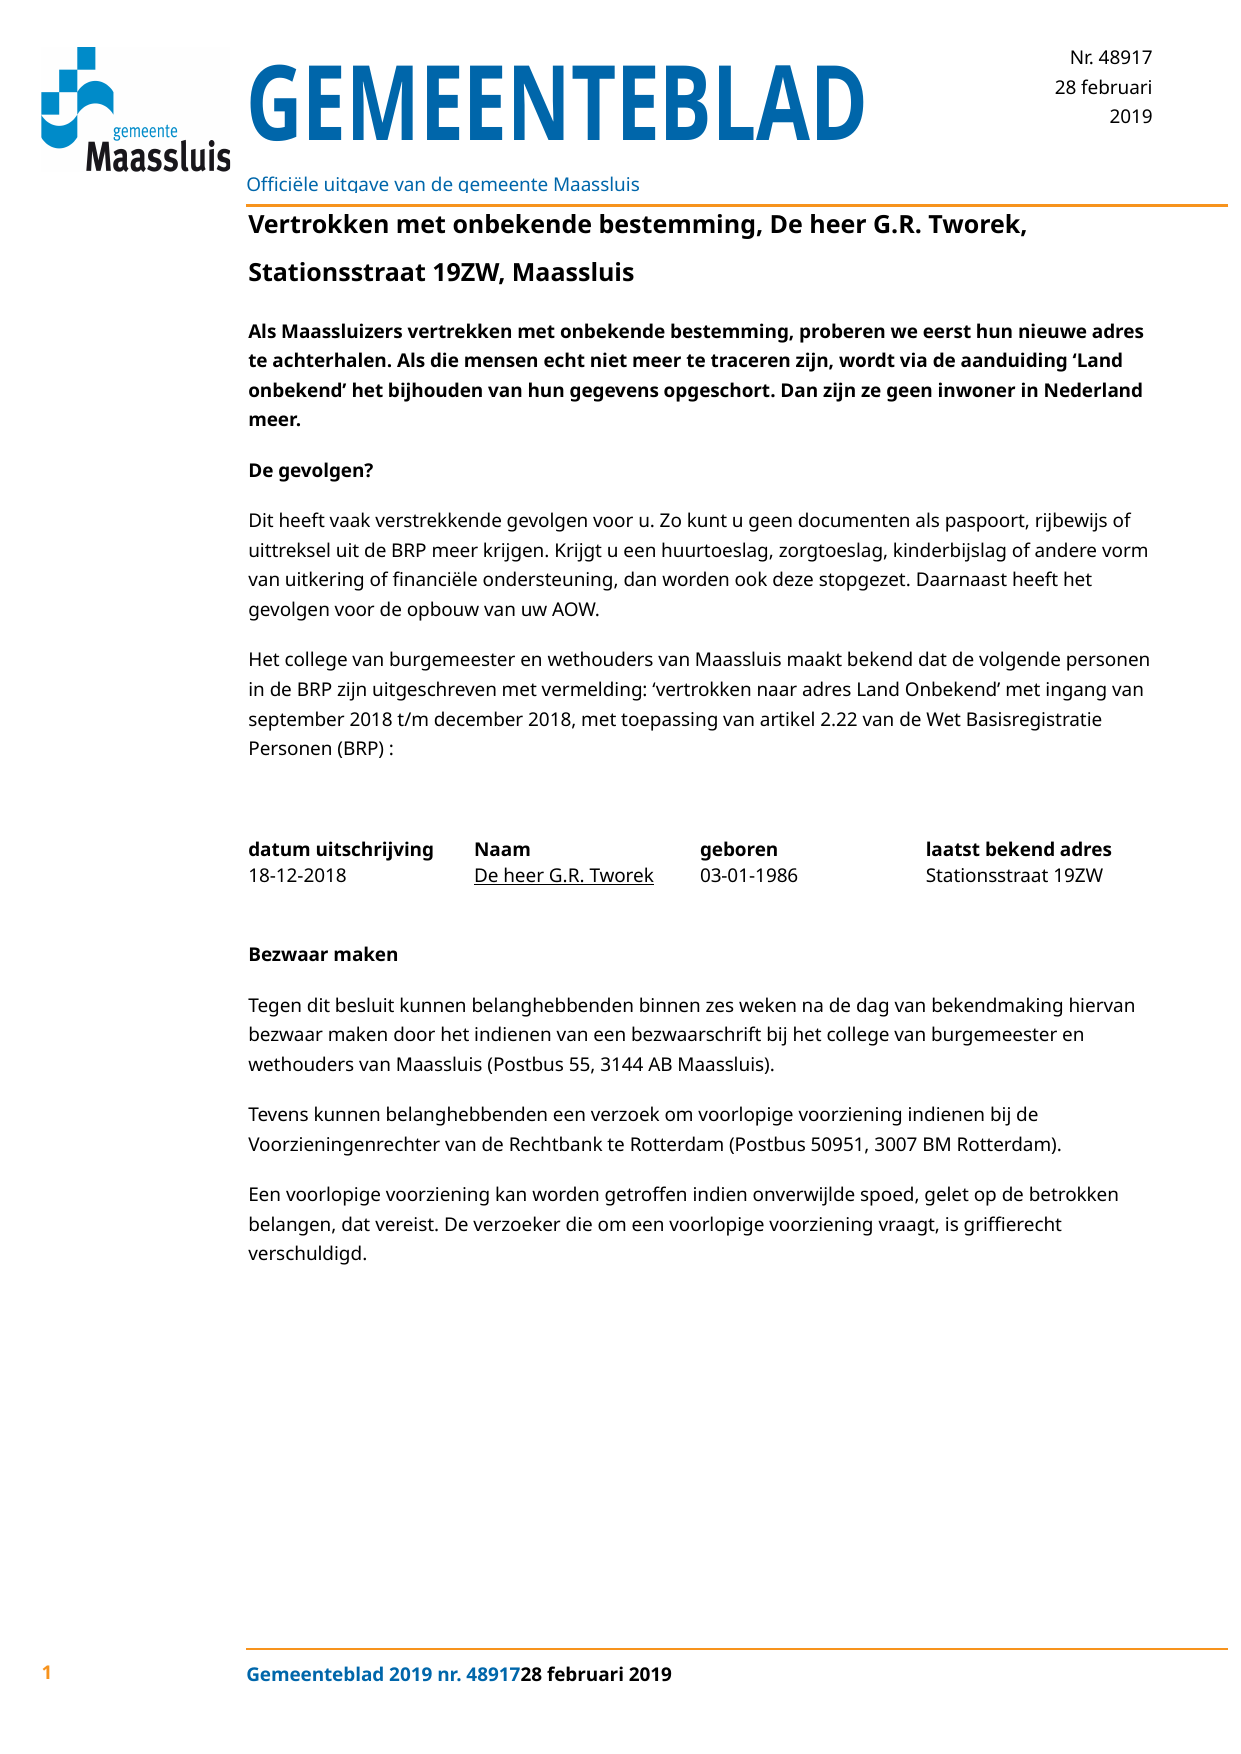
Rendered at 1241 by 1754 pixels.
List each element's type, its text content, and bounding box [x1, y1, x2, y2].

text Een voorlopige voorziening kan worden getroffen indien onverwijlde spoed, gelet op de betrokken belangen, dat vereist. De verzoeker die om een voorlopige voorziening vraagt, is griffierecht verschuldigd. [248, 1181, 1152, 1266]
text Tegen dit besluit kunnen belanghebbenden binnen zes weken na de dag van bekendmaking hiervan bezwaar maken door het indienen van een bezwaarschrift bij het college van burgemeester en wethouders van Maassluis (Postbus 55, 3144 AB Maassluis). [248, 992, 1152, 1077]
table_header geboren [700, 836, 926, 862]
picture [41, 47, 231, 172]
table_cell Stationsstraat 19ZW [926, 862, 1152, 888]
text Het college van burgemeester en wethouders van Maassluis maakt bekend dat de volgende personen in de BRP zijn uitgeschreven met vermelding: ‘vertrokken naar adres Land Onbekend’ met ingang van september 2018 t/m december 2018, met toepassing van artikel 2.22 van de Wet Basisregistratie Personen (BRP) : [248, 647, 1152, 761]
text Tevens kunnen belanghebbenden een verzoek om voorlopige voorziening indienen bij de Voorzieningenrechter van de Rechtbank te Rotterdam (Postbus 50951, 3007 BM Rotterdam). [248, 1101, 1152, 1157]
text Als Maassluizers vertrekken met onbekende bestemming, proberen we eerst hun nieuwe adres te achterhalen. Als die mensen echt niet meer te traceren zijn, wordt via de aanduiding ‘Land onbekend’ het bijhouden van hun gegevens opgeschort. Dan zijn ze geen inwoner in Nederland meer. [248, 318, 1152, 432]
text De gevolgen? [248, 457, 1152, 483]
table_header Naam [474, 836, 700, 862]
table_cell De heer G.R. Tworek [474, 862, 700, 888]
table_header laatst bekend adres [926, 836, 1152, 862]
picture [41, 47, 77, 92]
text Dit heeft vaak verstrekkende gevolgen voor u. Zo kunt u geen documenten als paspoort, rijbewijs of uittreksel uit de BRP meer krijgen. Krijgt u een huurtoeslag, zorgtoeslag, kinderbijslag of andere vorm van uitkering of financiële ondersteuning, dan worden ook deze stopgezet. Daarnaast heeft het gevolgen voor de opbouw van uw AOW. [248, 507, 1152, 622]
table_header datum uitschrijving [248, 836, 474, 862]
table_cell 18-12-2018 [248, 862, 474, 888]
table_cell 03-01-1986 [700, 862, 926, 888]
text Vertrokken met onbekende bestemming, De heer G.R. Tworek, Stationsstraat 19ZW, Maassluis [248, 207, 1152, 288]
text Bezwaar maken [248, 941, 1152, 967]
